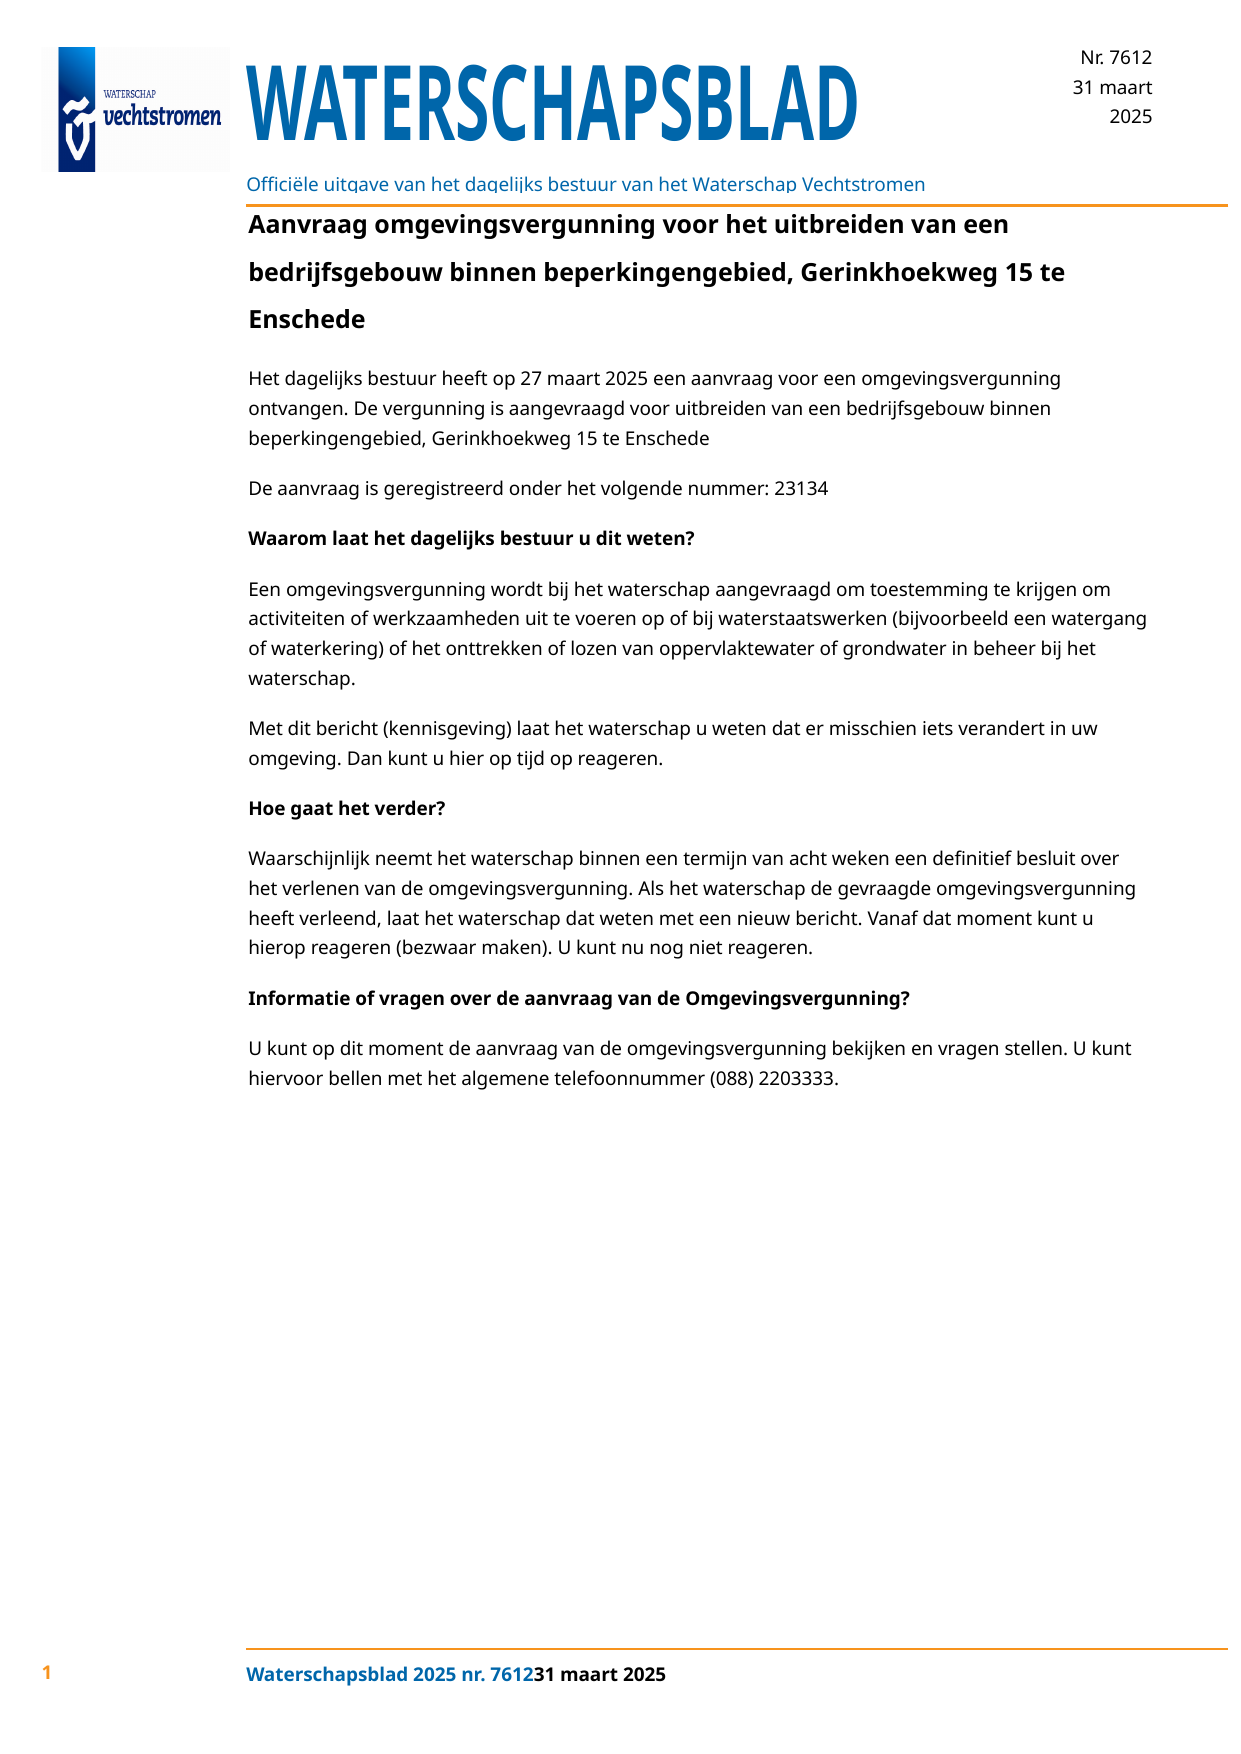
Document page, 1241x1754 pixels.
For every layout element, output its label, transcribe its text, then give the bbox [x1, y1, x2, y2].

text Informatie of vragen over de aanvraag van de Omgevingsvergunning? [248, 985, 1152, 1010]
text Het dagelijks bestuur heeft op 27 maart 2025 een aanvraag voor een omgevingsvergunning ontvangen. De vergunning is aangevraagd voor uitbreiden van een bedrijfsgebouw binnen beperkingengebied, Gerinkhoekweg 15 te Enschede [248, 366, 1152, 450]
text Hoe gaat het verder? [248, 795, 1152, 821]
text Een omgevingsvergunning wordt bij het waterschap aangevraagd om toestemming te krijgen om activiteiten of werkzaamheden uit te voeren op of bij waterstaatswerken (bijvoorbeeld een watergang of waterkering) of het onttrekken of lozen van oppervlaktewater of grondwater in beheer bij het waterschap. [248, 576, 1152, 690]
text De aanvraag is geregistreerd onder het volgende nummer: 23134 [248, 475, 1152, 501]
text Waarom laat het dagelijks bestuur u dit weten? [248, 526, 1152, 551]
picture [41, 47, 231, 172]
text Met dit bericht (kennisgeving) laat het waterschap u weten dat er misschien iets verandert in uw omgeving. Dan kunt u hier op tijd op reageren. [248, 715, 1152, 770]
text U kunt op dit moment de aanvraag van de omgevingsvergunning bekijken en vragen stellen. U kunt hiervoor bellen met het algemene telefoonnummer (088) 2203333. [248, 1035, 1152, 1090]
text Waarschijnlijk neemt het waterschap binnen een termijn van acht weken een definitief besluit over het verlenen van de omgevingsvergunning. Als het waterschap de gevraagde omgevingsvergunning heeft verleend, laat het waterschap dat weten met een nieuw bericht. Vanaf dat moment kunt u hierop reageren (bezwaar maken). U kunt nu nog niet reageren. [248, 846, 1152, 960]
text Aanvraag omgevingsvergunning voor het uitbreiden van een bedrijfsgebouw binnen beperkingengebied, Gerinkhoekweg 15 te Enschede [248, 207, 1152, 336]
